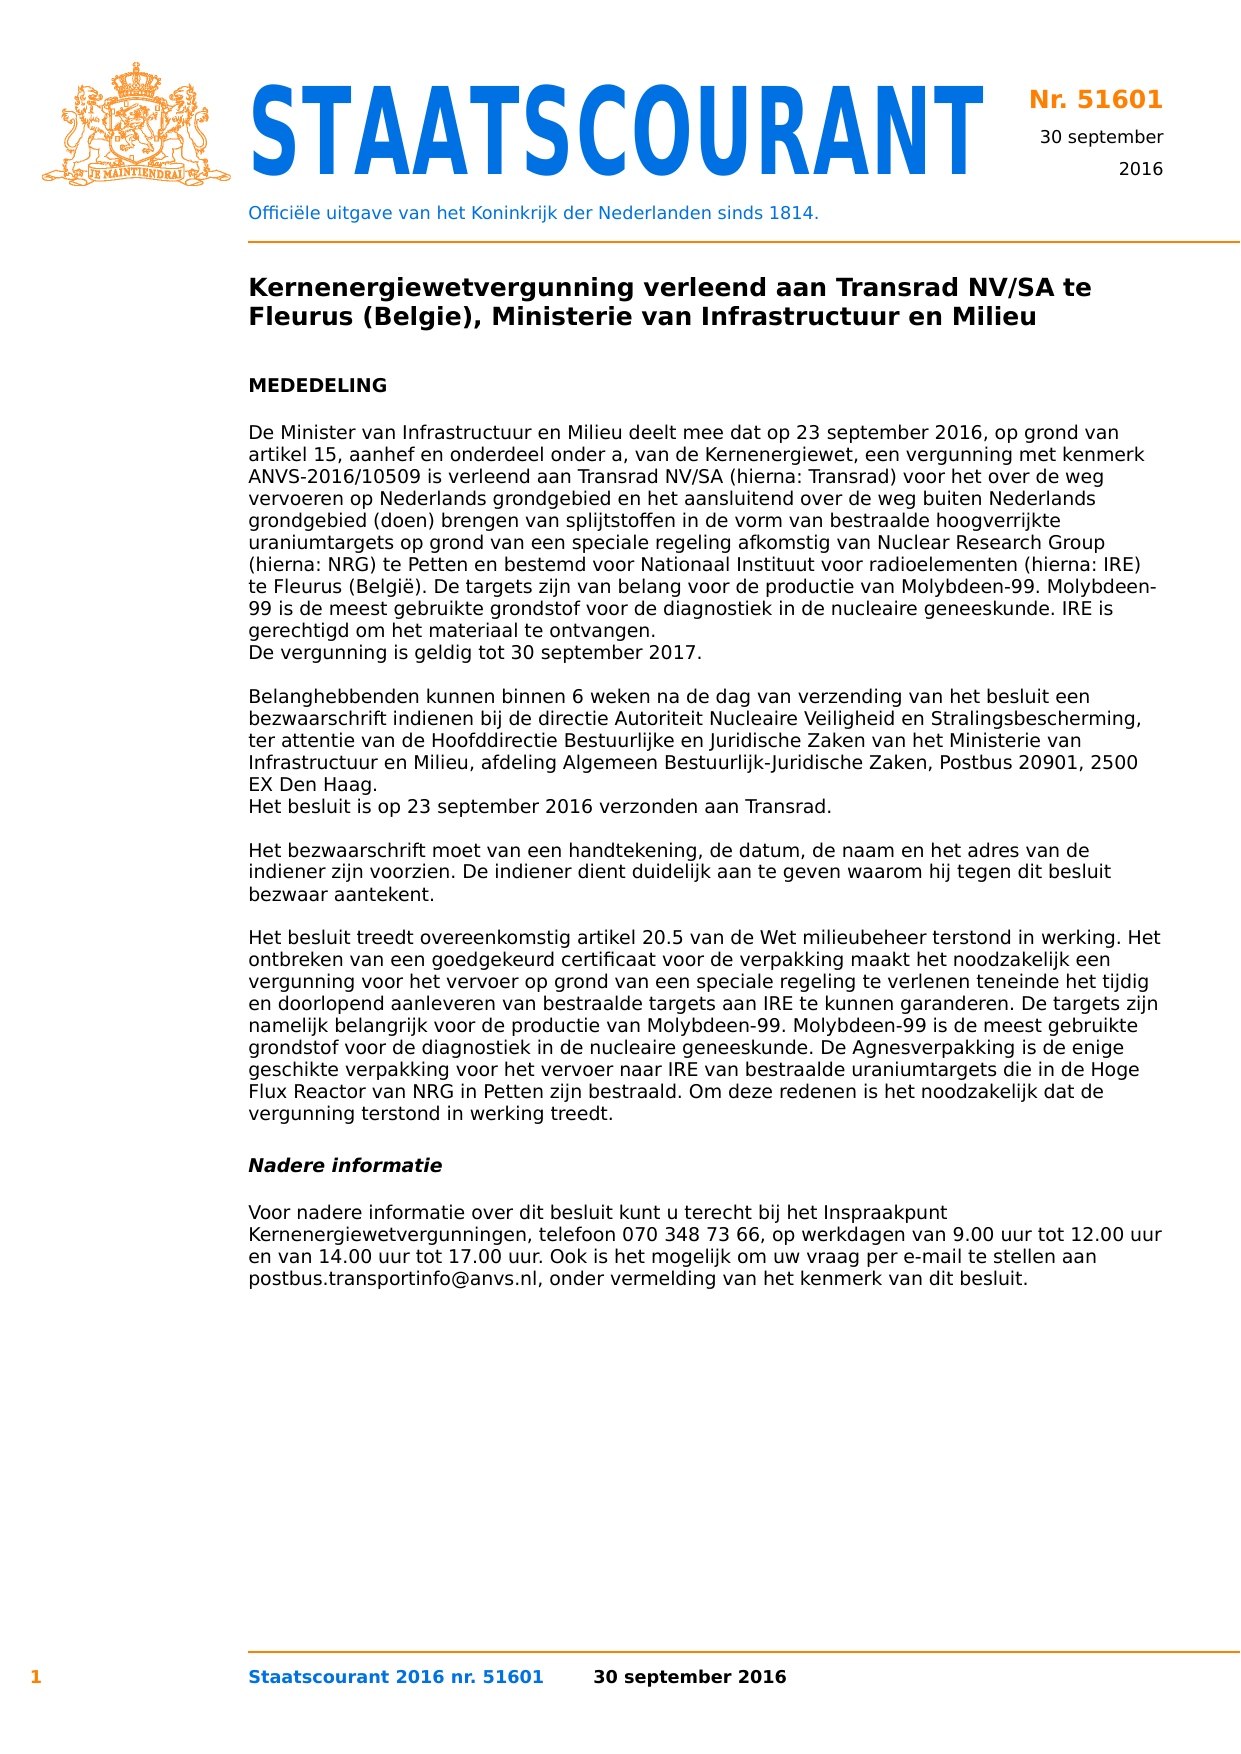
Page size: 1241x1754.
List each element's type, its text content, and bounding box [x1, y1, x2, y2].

subtitle Kernenergiewetvergunning verleend aan Transrad NV/SA te Fleurus (Belgie), Ministerie van Infrastructuur en Milieu [248, 273, 1163, 331]
text Belanghebbenden kunnen binnen 6 weken na de dag van verzending van het besluit een bezwaarschrift indienen bij de directie Autoriteit Nucleaire Veiligheid en Stralingsbescherming, ter attentie van de Hoofddirectie Bestuurlijke en Juridische Zaken van het Ministerie van Infrastructuur en Milieu, afdeling Algemeen Bestuurlijk-Juridische Zaken, Postbus 20901, 2500 EX Den Haag. [248, 686, 1163, 796]
text Het besluit is op 23 september 2016 verzonden aan Transrad. [248, 796, 1163, 818]
table_header STAATSCOURANT [248, 62, 998, 203]
text Voor nadere informatie over dit besluit kunt u terecht bij het Inspraakpunt Kernenergiewetvergunningen, telefoon 070 348 73 66, op werkdagen van 9.00 uur tot 12.00 uur en van 14.00 uur tot 17.00 uur. Ook is het mogelijk om uw vraag per e-mail te stellen aan postbus.transportinfo@anvs.nl, onder vermelding van het kenmerk van dit besluit. [248, 1202, 1163, 1290]
table_cell Officiële uitgave van het Koninkrijk der Nederlanden sinds 1814. [248, 203, 1240, 241]
subtitle Nadere informatie [248, 1155, 1163, 1177]
text De vergunning is geldig tot 30 september 2017. [248, 642, 1163, 664]
table_cell 2016 [998, 153, 1240, 203]
text Het bezwaarschrift moet van een handtekening, de datum, de naam en het adres van de indiener zijn voorzien. De indiener dient duidelijk aan te geven waarom hij tegen dit besluit bezwaar aantekent. [248, 839, 1163, 905]
text De Minister van Infrastructuur en Milieu deelt mee dat op 23 september 2016, op grond van artikel 15, aanhef en onderdeel onder a, van de Kernenergiewet, een vergunning met kenmerk ANVS-2016/10509 is verleend aan Transrad NV/SA (hierna: Transrad) voor het over de weg vervoeren op Nederlands grondgebied en het aansluitend over de weg buiten Nederlands grondgebied (doen) brengen van splijtstoffen in de vorm van bestraalde hoogverrijkte uraniumtargets op grond van een speciale regeling afkomstig van Nuclear Research Group (hierna: NRG) te Petten en bestemd voor Nationaal Instituut voor radioelementen (hierna: IRE) te Fleurus (België). De targets zijn van belang voor de productie van Molybdeen-99. Molybdeen-99 is de meest gebruikte grondstof voor de diagnostiek in de nucleaire geneeskunde. IRE is gerechtigd om het materiaal te ontvangen. [248, 422, 1163, 642]
table_header Nr. 51601 [998, 62, 1240, 121]
subtitle MEDEDELING [248, 375, 1163, 397]
text Het besluit treedt overeenkomstig artikel 20.5 van de Wet milieubeheer terstond in werking. Het ontbreken van een goedgekeurd certificaat voor de verpakking maakt het noodzakelijk een vergunning voor het vervoer op grond van een speciale regeling te verlenen teneinde het tijdig en doorlopend aanleveren van bestraalde targets aan IRE te kunnen garanderen. De targets zijn namelijk belangrijk voor de productie van Molybdeen-99. Molybdeen-99 is de meest gebruikte grondstof voor de diagnostiek in de nucleaire geneeskunde. De Agnesverpakking is de enige geschikte verpakking voor het vervoer naar IRE van bestraalde uraniumtargets die in de Hoge Flux Reactor van NRG in Petten zijn bestraald. Om deze redenen is het noodzakelijk dat de vergunning terstond in werking treedt. [248, 927, 1163, 1125]
table_header [25, 62, 248, 241]
picture [41, 62, 231, 186]
table_cell 30 september [998, 121, 1240, 153]
